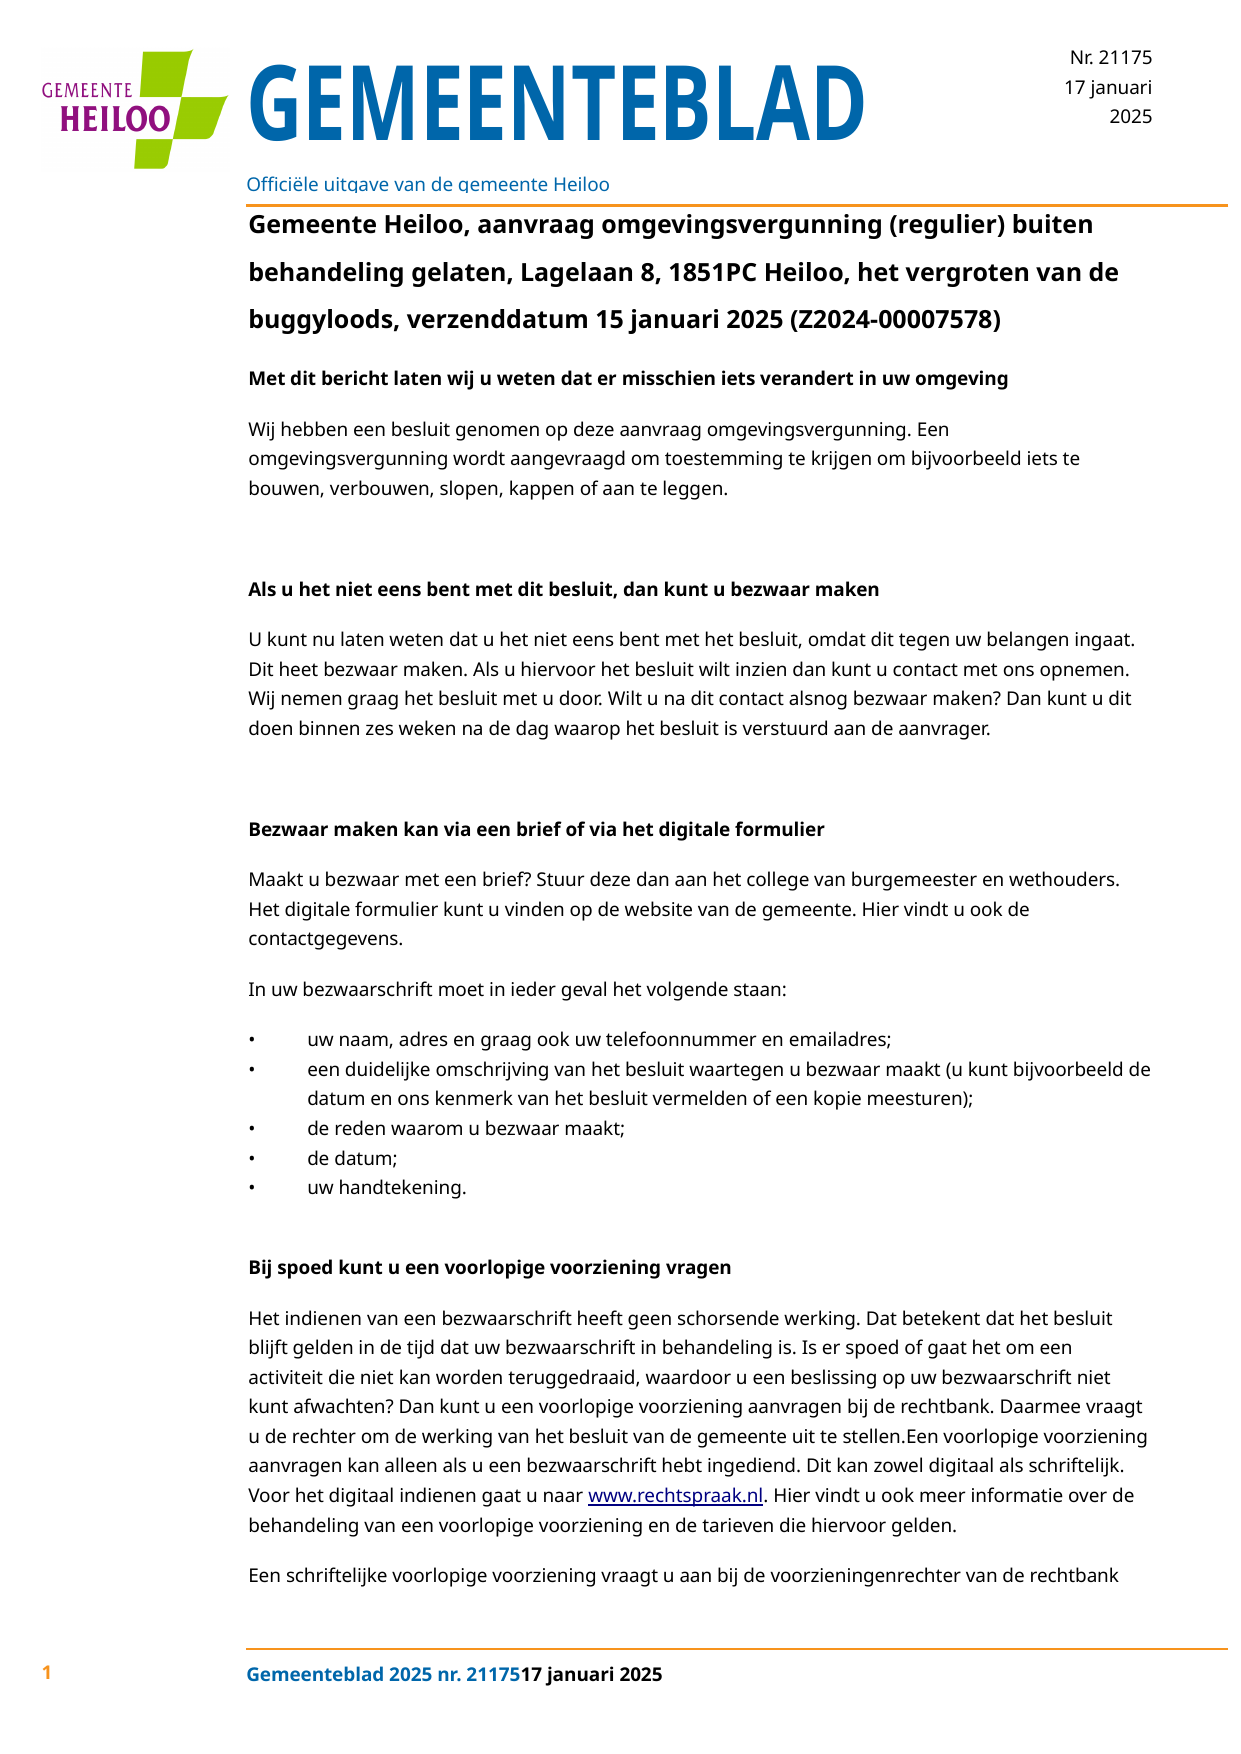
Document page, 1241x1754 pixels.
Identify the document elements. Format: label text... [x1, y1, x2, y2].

text Met dit bericht laten wij u weten dat er misschien iets verandert in uw omgeving [248, 366, 1152, 391]
text Het indienen van een bezwaarschrift heeft geen schorsende werking. Dat betekent dat het besluit blijft gelden in de tijd dat uw bezwaarschrift in behandeling is. Is er spoed of gaat het om een activiteit die niet kan worden teruggedraaid, waardoor u een beslissing op uw bezwaarschrift niet kunt afwachten? Dan kunt u een voorlopige voorziening aanvragen bij de rechtbank. Daarmee vraagt u de rechter om de werking van het besluit van de gemeente uit te stellen.Een voorlopige voorziening aanvragen kan alleen als u een bezwaarschrift hebt ingediend. Dit kan zowel digitaal als schriftelijk. Voor het digitaal indienen gaat u naar www.rechtspraak.nl. Hier vindt u ook meer informatie over de behandeling van een voorlopige voorziening en de tarieven die hiervoor gelden. [248, 1305, 1152, 1537]
text Bezwaar maken kan via een brief of via het digitale formulier [248, 816, 1152, 842]
list uw naam, adres en graag ook uw telefoonnummer en emailadres; [248, 1026, 1152, 1052]
text U kunt nu laten weten dat u het niet eens bent met het besluit, omdat dit tegen uw belangen ingaat. Dit heet bezwaar maken. Als u hiervoor het besluit wilt inzien dan kunt u contact met ons opnemen. Wij nemen graag het besluit met u door. Wilt u na dit contact alsnog bezwaar maken? Dan kunt u dit doen binnen zes weken na de dag waarop het besluit is verstuurd aan de aanvrager. [248, 626, 1152, 741]
list de reden waarom u bezwaar maakt; [248, 1115, 1152, 1141]
text Een schriftelijke voorlopige voorziening vraagt u aan bij de voorzieningenrechter van de rechtbank [248, 1562, 1152, 1588]
text In uw bezwaarschrift moet in ieder geval het volgende staan: [248, 976, 1152, 1002]
text Maakt u bezwaar met een brief? Stuur deze dan aan het college van burgemeester en wethouders. Het digitale formulier kunt u vinden op de website van de gemeente. Hier vindt u ook de contactgegevens. [248, 866, 1152, 951]
list uw handtekening. [248, 1174, 1152, 1200]
picture [41, 47, 231, 172]
text Wij hebben een besluit genomen op deze aanvraag omgevingsvergunning. Een omgevingsvergunning wordt aangevraagd om toestemming te krijgen om bijvoorbeeld iets te bouwen, verbouwen, slopen, kappen of aan te leggen. [248, 416, 1152, 501]
text Bij spoed kunt u een voorlopige voorziening vragen [248, 1254, 1152, 1280]
list de datum; [248, 1145, 1152, 1170]
text Gemeente Heiloo, aanvraag omgevingsvergunning (regulier) buiten behandeling gelaten, Lagelaan 8, 1851PC Heiloo, het vergroten van de buggyloods, verzenddatum 15 januari 2025 (Z2024-00007578) [248, 207, 1152, 336]
list een duidelijke omschrijving van het besluit waartegen u bezwaar maakt (u kunt bijvoorbeeld de datum en ons kenmerk van het besluit vermelden of een kopie meesturen); [248, 1056, 1152, 1111]
text Als u het niet eens bent met dit besluit, dan kunt u bezwaar maken [248, 576, 1152, 602]
